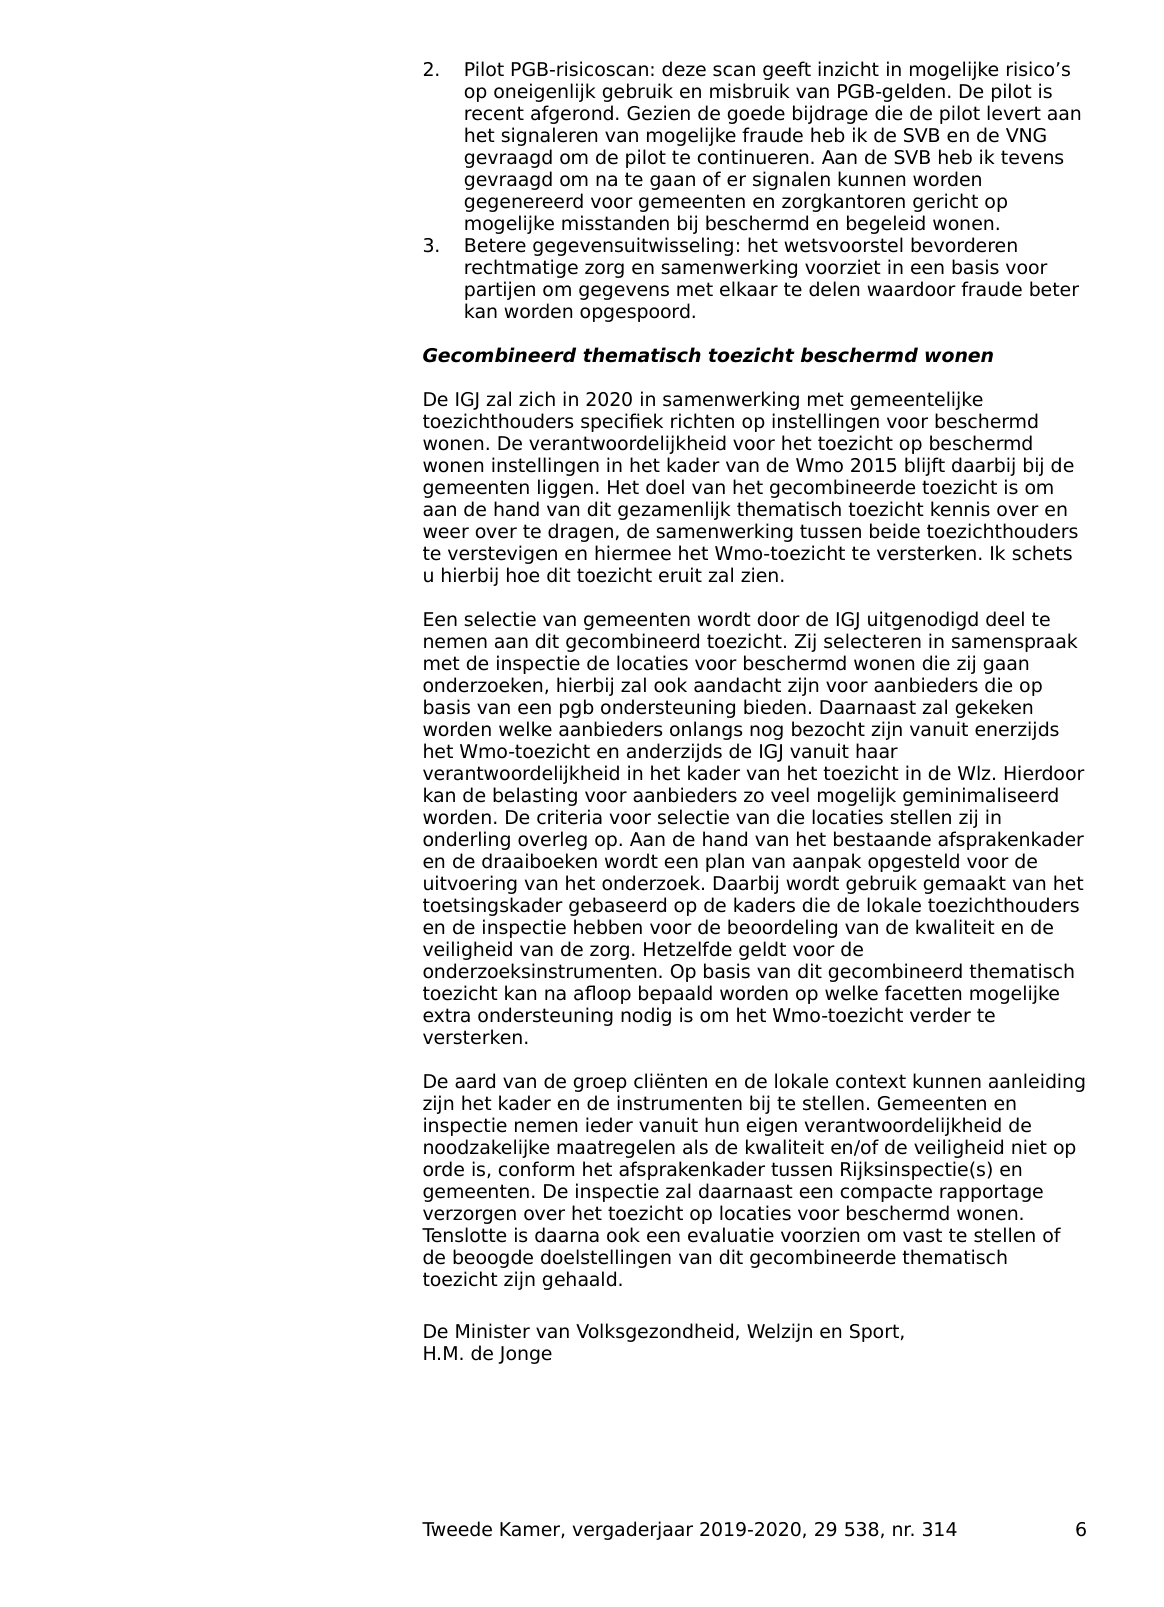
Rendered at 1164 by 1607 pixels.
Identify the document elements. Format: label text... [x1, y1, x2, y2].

text Een selectie van gemeenten wordt door de IGJ uitgenodigd deel te nemen aan dit gecombineerd toezicht. Zij selecteren in samenspraak met de inspectie de locaties voor beschermd wonen die zij gaan onderzoeken, hierbij zal ook aandacht zijn voor aanbieders die op basis van een pgb ondersteuning bieden. Daarnaast zal gekeken worden welke aanbieders onlangs nog bezocht zijn vanuit enerzijds het Wmo-toezicht en anderzijds de IGJ vanuit haar verantwoordelijkheid in het kader van het toezicht in de Wlz. Hierdoor kan de belasting voor aanbieders zo veel mogelijk geminimaliseerd worden. De criteria voor selectie van die locaties stellen zij in onderling overleg op. Aan de hand van het bestaande afsprakenkader en de draaiboeken wordt een plan van aanpak opgesteld voor de uitvoering van het onderzoek. Daarbij wordt gebruik gemaakt van het toetsingskader gebaseerd op de kaders die de lokale toezichthouders en de inspectie hebben voor de beoordeling van de kwaliteit en de veiligheid van de zorg. Hetzelfde geldt voor de onderzoeksinstrumenten. Op basis van dit gecombineerd thematisch toezicht kan na afloop bepaald worden op welke facetten mogelijke extra ondersteuning nodig is om het Wmo-toezicht verder te versterken. [422, 609, 1087, 1049]
text 3. Betere gegevensuitwisseling: het wetsvoorstel bevorderen rechtmatige zorg en samenwerking voorziet in een basis voor partijen om gegevens met elkaar te delen waardoor fraude beter kan worden opgespoord. [422, 235, 1087, 323]
text De aard van de groep cliënten en de lokale context kunnen aanleiding zijn het kader en de instrumenten bij te stellen. Gemeenten en inspectie nemen ieder vanuit hun eigen verantwoordelijkheid de noodzakelijke maatregelen als de kwaliteit en/of de veiligheid niet op orde is, conform het afsprakenkader tussen Rijksinspectie(s) en gemeenten. De inspectie zal daarnaast een compacte rapportage verzorgen over het toezicht op locaties voor beschermd wonen. Tenslotte is daarna ook een evaluatie voorzien om vast te stellen of de beoogde doelstellingen van dit gecombineerde thematisch toezicht zijn gehaald. [422, 1071, 1087, 1291]
text 2. Pilot PGB-risicoscan: deze scan geeft inzicht in mogelijke risico’s op oneigenlijk gebruik en misbruik van PGB-gelden. De pilot is recent afgerond. Gezien de goede bijdrage die de pilot levert aan het signaleren van mogelijke fraude heb ik de SVB en de VNG gevraagd om de pilot te continueren. Aan de SVB heb ik tevens gevraagd om na te gaan of er signalen kunnen worden gegenereerd voor gemeenten en zorgkantoren gericht op mogelijke misstanden bij beschermd en begeleid wonen. [422, 59, 1087, 235]
text De Minister van Volksgezondheid, Welzijn en Sport, H.M. de Jonge [422, 1321, 1087, 1365]
text De IGJ zal zich in 2020 in samenwerking met gemeentelijke toezichthouders specifiek richten op instellingen voor beschermd wonen. De verantwoordelijkheid voor het toezicht op beschermd wonen instellingen in het kader van de Wmo 2015 blijft daarbij bij de gemeenten liggen. Het doel van het gecombineerde toezicht is om aan de hand van dit gezamenlijk thematisch toezicht kennis over en weer over te dragen, de samenwerking tussen beide toezichthouders te verstevigen en hiermee het Wmo-toezicht te versterken. Ik schets u hierbij hoe dit toezicht eruit zal zien. [422, 389, 1087, 587]
subtitle Gecombineerd thematisch toezicht beschermd wonen [422, 345, 1087, 367]
